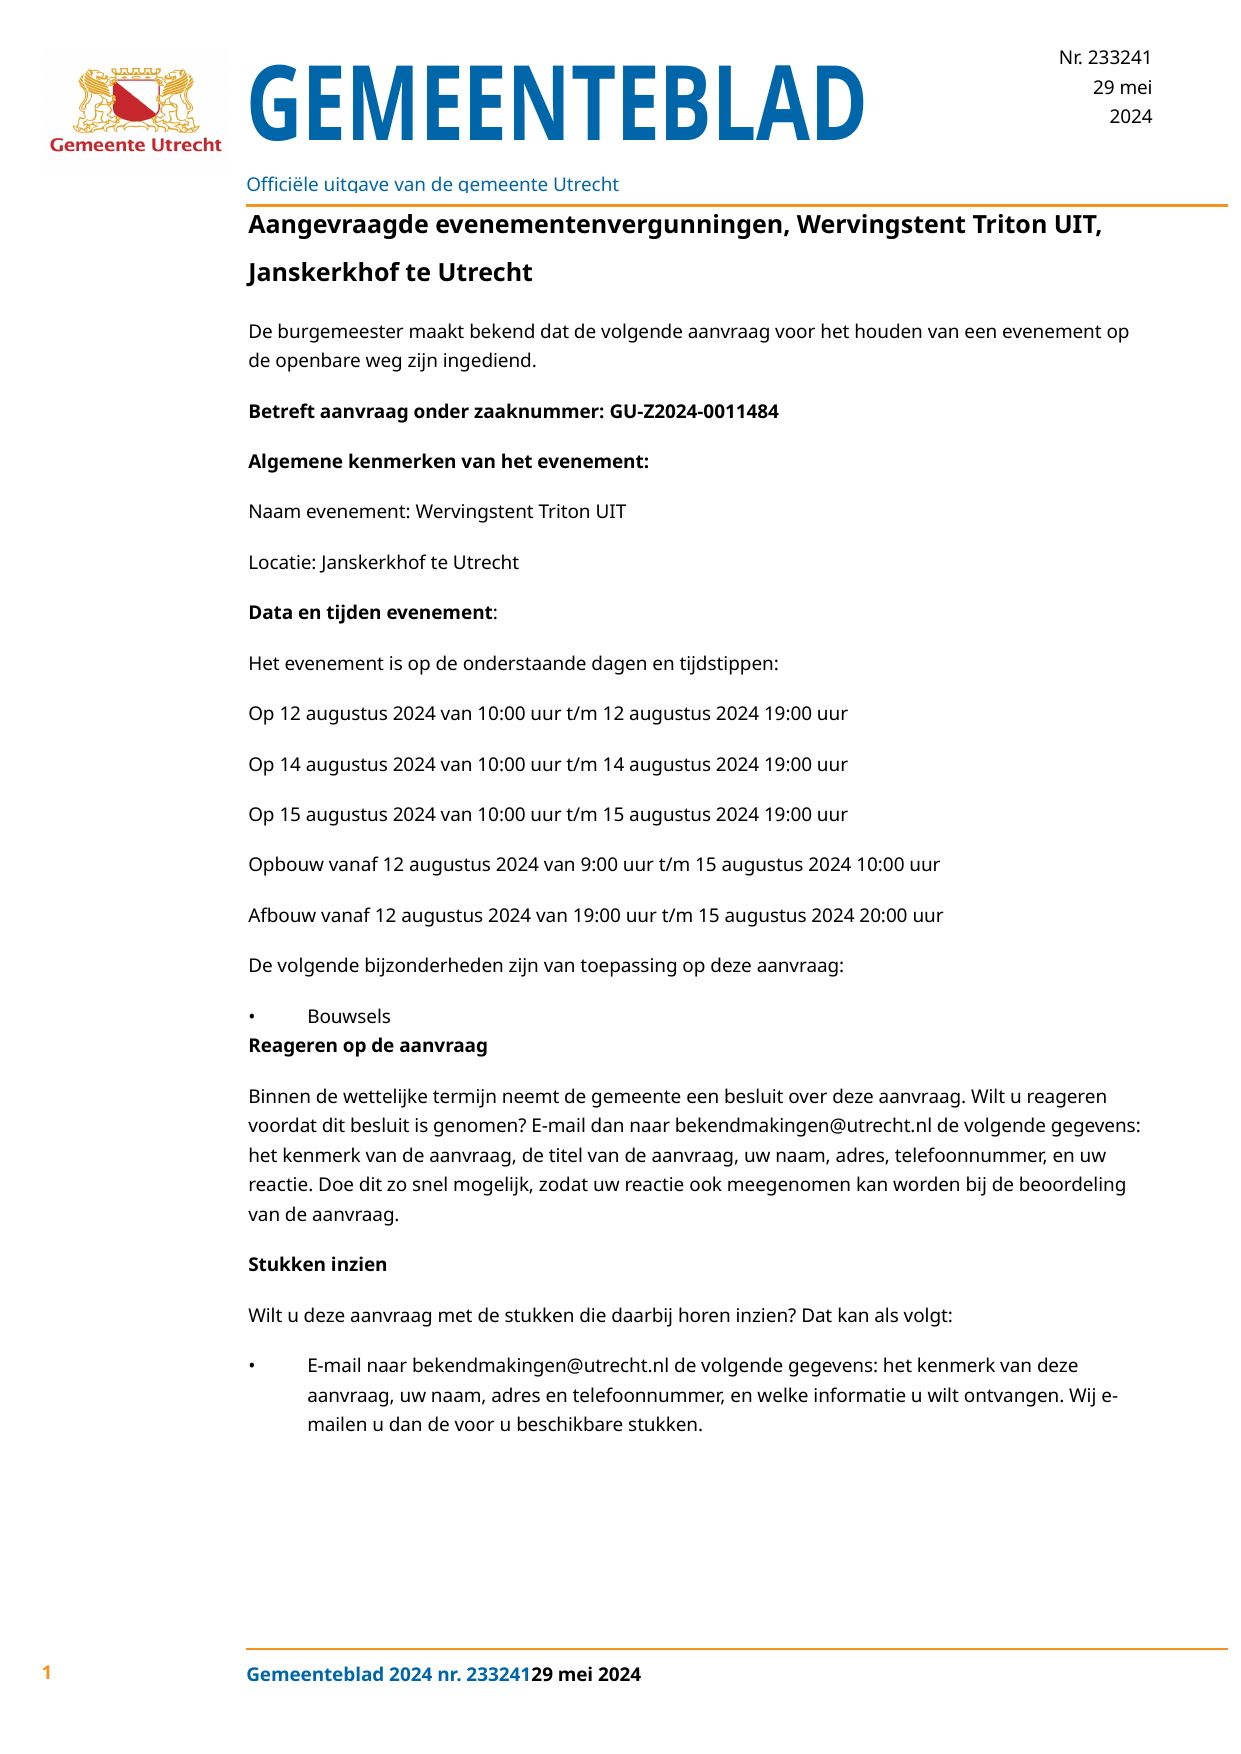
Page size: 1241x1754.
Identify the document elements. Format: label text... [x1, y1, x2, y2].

text Locatie: Janskerkhof te Utrecht [248, 549, 1152, 575]
text Binnen de wettelijke termijn neemt de gemeente een besluit over deze aanvraag. Wilt u reageren voordat dit besluit is genomen? E-mail dan naar bekendmakingen@utrecht.nl de volgende gegevens: het kenmerk van de aanvraag, de titel van de aanvraag, uw naam, adres, telefoonnummer, en uw reactie. Doe dit zo snel mogelijk, zodat uw reactie ook meegenomen kan worden bij de beoordeling van de aanvraag. [248, 1083, 1152, 1227]
text De volgende bijzonderheden zijn van toepassing op deze aanvraag: [248, 952, 1152, 978]
text Naam evenement: Wervingstent Triton UIT [248, 499, 1152, 524]
picture [41, 47, 231, 172]
text Betreft aanvraag onder zaaknummer: GU-Z2024-0011484 [248, 398, 1152, 424]
text Afbouw vanaf 12 augustus 2024 van 19:00 uur t/m 15 augustus 2024 20:00 uur [248, 902, 1152, 928]
text Stukken inzien [248, 1252, 1152, 1277]
text Op 12 augustus 2024 van 10:00 uur t/m 12 augustus 2024 19:00 uur [248, 700, 1152, 726]
list Bouwsels [248, 1003, 1152, 1029]
text Algemene kenmerken van het evenement: [248, 448, 1152, 474]
text Op 14 augustus 2024 van 10:00 uur t/m 14 augustus 2024 19:00 uur [248, 751, 1152, 777]
text Op 15 augustus 2024 van 10:00 uur t/m 15 augustus 2024 19:00 uur [248, 801, 1152, 827]
text Aangevraagde evenementenvergunningen, Wervingstent Triton UIT, Janskerkhof te Utrecht [248, 207, 1152, 288]
text Wilt u deze aanvraag met de stukken die daarbij horen inzien? Dat kan als volgt: [248, 1302, 1152, 1328]
text De burgemeester maakt bekend dat de volgende aanvraag voor het houden van een evenement op de openbare weg zijn ingediend. [248, 318, 1152, 373]
list E-mail naar bekendmakingen@utrecht.nl de volgende gegevens: het kenmerk van deze aanvraag, uw naam, adres en telefoonnummer, en welke informatie u wilt ontvangen. Wij e-mailen u dan de voor u beschikbare stukken. [248, 1352, 1152, 1437]
text Data en tijden evenement: [248, 599, 1152, 625]
text Het evenement is op de onderstaande dagen en tijdstippen: [248, 650, 1152, 676]
text Reageren op de aanvraag [248, 1032, 1152, 1058]
text Opbouw vanaf 12 augustus 2024 van 9:00 uur t/m 15 augustus 2024 10:00 uur [248, 852, 1152, 877]
